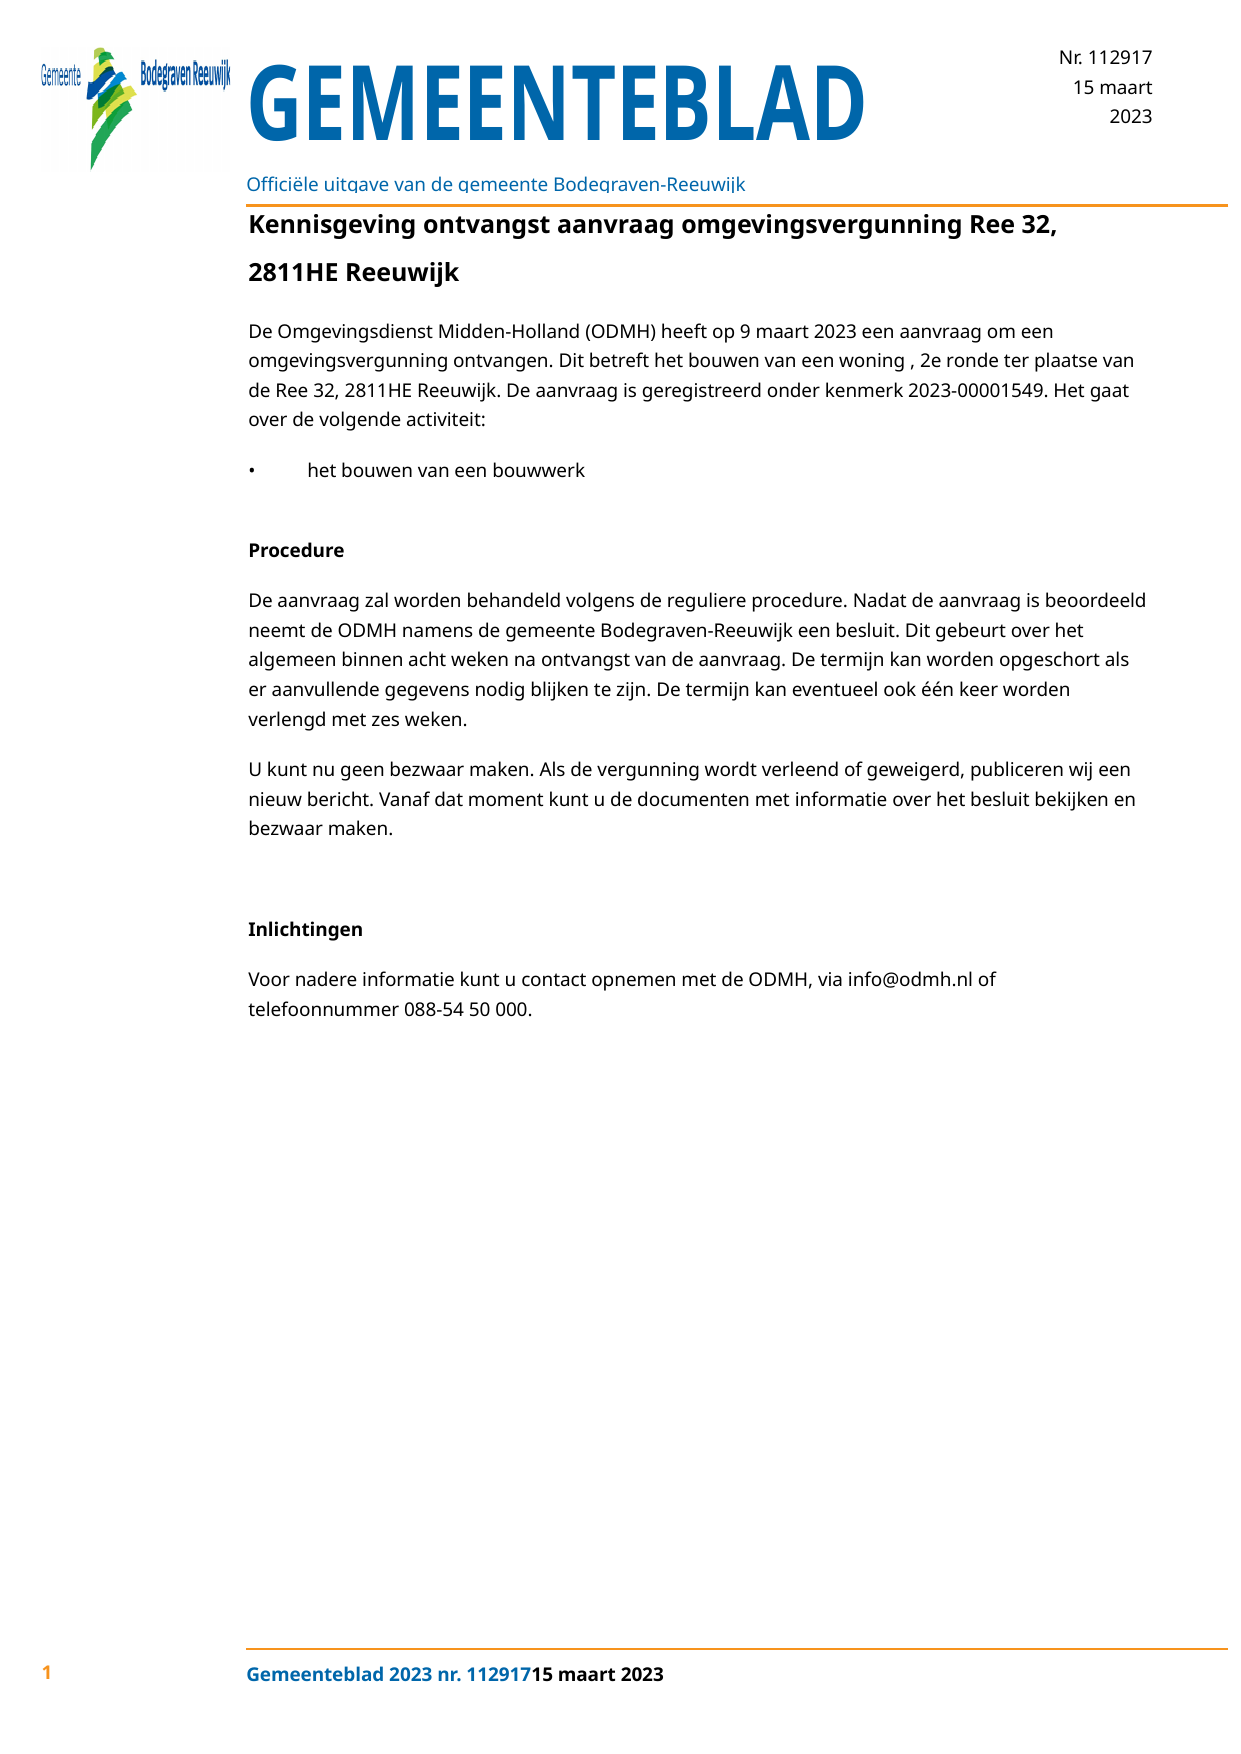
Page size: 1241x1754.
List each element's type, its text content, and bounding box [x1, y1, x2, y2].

text Inlichtingen [248, 916, 1152, 942]
text De Omgevingsdienst Midden-Holland (ODMH) heeft op 9 maart 2023 een aanvraag om een omgevingsvergunning ontvangen. Dit betreft het bouwen van een woning , 2e ronde ter plaatse van de Ree 32, 2811HE Reeuwijk. De aanvraag is geregistreerd onder kenmerk 2023-00001549. Het gaat over de volgende activiteit: [248, 318, 1152, 432]
text U kunt nu geen bezwaar maken. Als de vergunning wordt verleend of geweigerd, publiceren wij een nieuw bericht. Vanaf dat moment kunt u de documenten met informatie over het besluit bekijken en bezwaar maken. [248, 756, 1152, 841]
text De aanvraag zal worden behandeld volgens de reguliere procedure. Nadat de aanvraag is beoordeeld neemt de ODMH namens de gemeente Bodegraven-Reeuwijk een besluit. Dit gebeurt over het algemeen binnen acht weken na ontvangst van de aanvraag. De termijn kan worden opgeschort als er aanvullende gegevens nodig blijken te zijn. De termijn kan eventueel ook één keer worden verlengd met zes weken. [248, 587, 1152, 732]
text Voor nadere informatie kunt u contact opnemen met de ODMH, via info@odmh.nl of telefoonnummer 088-54 50 000. [248, 967, 1152, 1022]
list het bouwen van een bouwwerk [248, 457, 1152, 483]
picture [41, 47, 231, 172]
text Kennisgeving ontvangst aanvraag omgevingsvergunning Ree 32, 2811HE Reeuwijk [248, 207, 1152, 288]
text Procedure [248, 537, 1152, 563]
